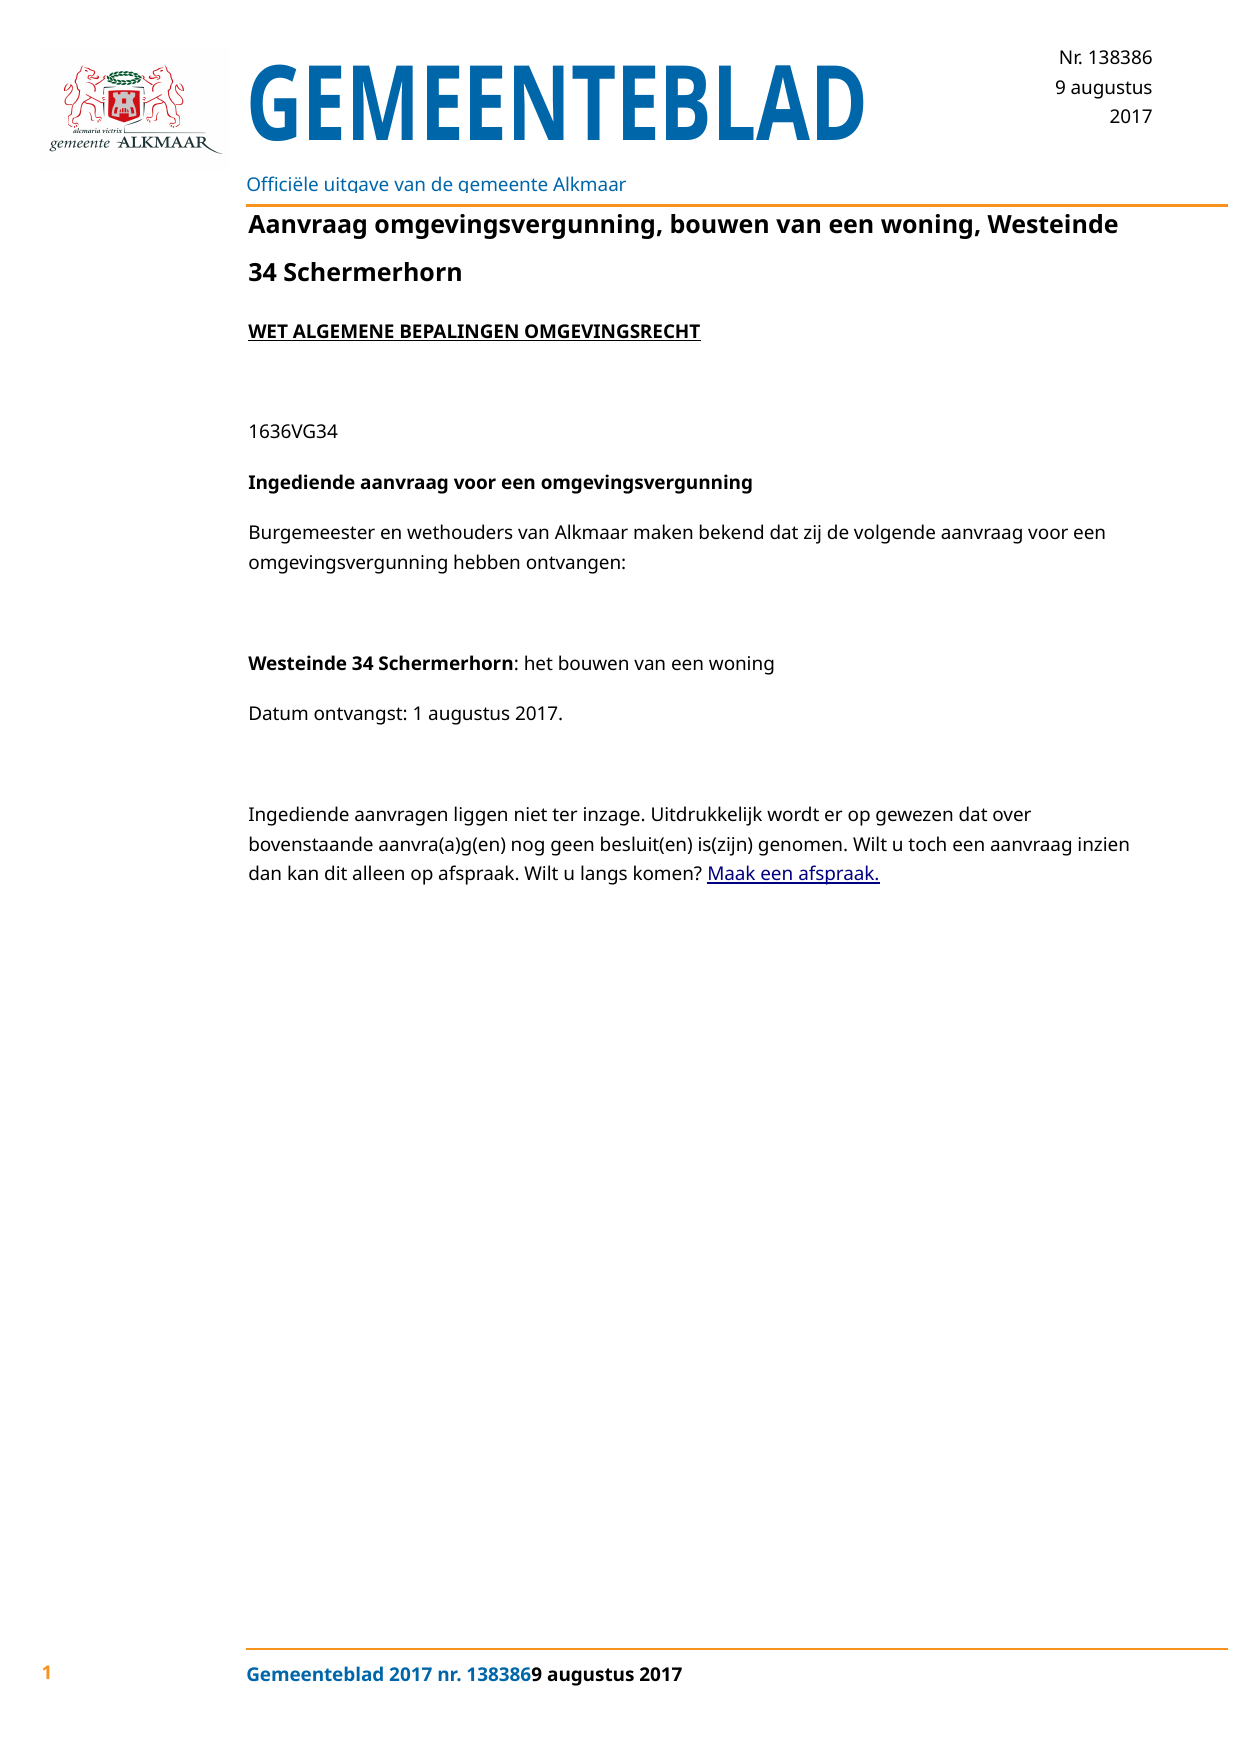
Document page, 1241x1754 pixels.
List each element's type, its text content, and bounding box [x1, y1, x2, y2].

text 1636VG34 [248, 419, 1152, 444]
text WET ALGEMENE BEPALINGEN OMGEVINGSRECHT [248, 318, 1152, 344]
text Burgemeester en wethouders van Alkmaar maken bekend dat zij de volgende aanvraag voor een omgevingsvergunning hebben ontvangen: [248, 519, 1152, 575]
picture [41, 47, 231, 172]
text Ingediende aanvraag voor een omgevingsvergunning [248, 469, 1152, 495]
text Ingediende aanvragen liggen niet ter inzage. Uitdrukkelijk wordt er op gewezen dat over bovenstaande aanvra(a)g(en) nog geen besluit(en) is(zijn) genomen. Wilt u toch een aanvraag inzien dan kan dit alleen op afspraak. Wilt u langs komen? Maak een afspraak. [248, 801, 1152, 886]
text Aanvraag omgevingsvergunning, bouwen van een woning, Westeinde 34 Schermerhorn [248, 207, 1152, 288]
text Westeinde 34 Schermerhorn: het bouwen van een woning [248, 650, 1152, 676]
text Datum ontvangst: 1 augustus 2017. [248, 700, 1152, 726]
